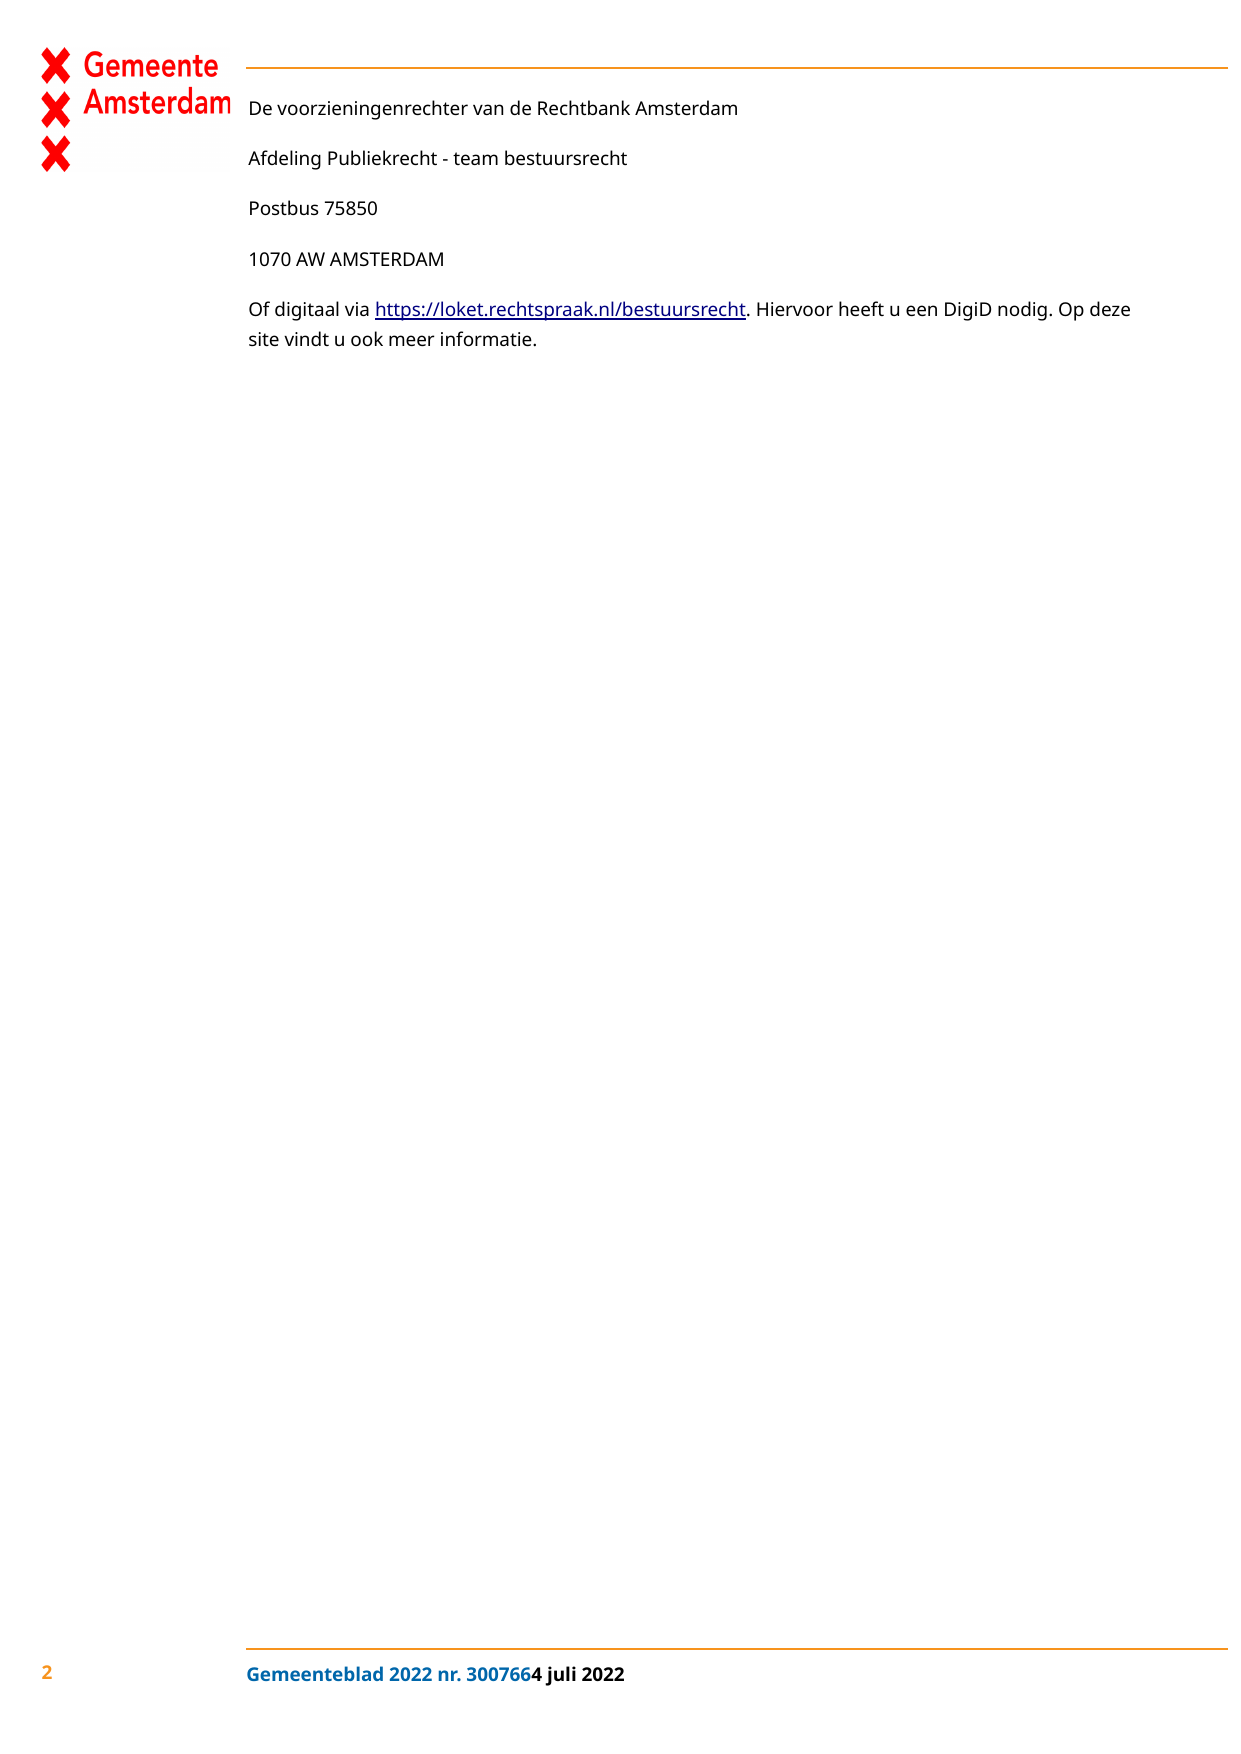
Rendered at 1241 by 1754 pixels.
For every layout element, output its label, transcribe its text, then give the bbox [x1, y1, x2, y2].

text 1070 AW AMSTERDAM [248, 246, 1152, 272]
picture [41, 47, 231, 172]
text Of digitaal via https://loket.rechtspraak.nl/bestuursrecht. Hiervoor heeft u een DigiD nodig. Op deze site vindt u ook meer informatie. [248, 296, 1152, 352]
text Afdeling Publiekrecht - team bestuursrecht [248, 145, 1152, 171]
text Postbus 75850 [248, 196, 1152, 221]
text De voorzieningenrechter van de Rechtbank Amsterdam [248, 95, 1152, 121]
